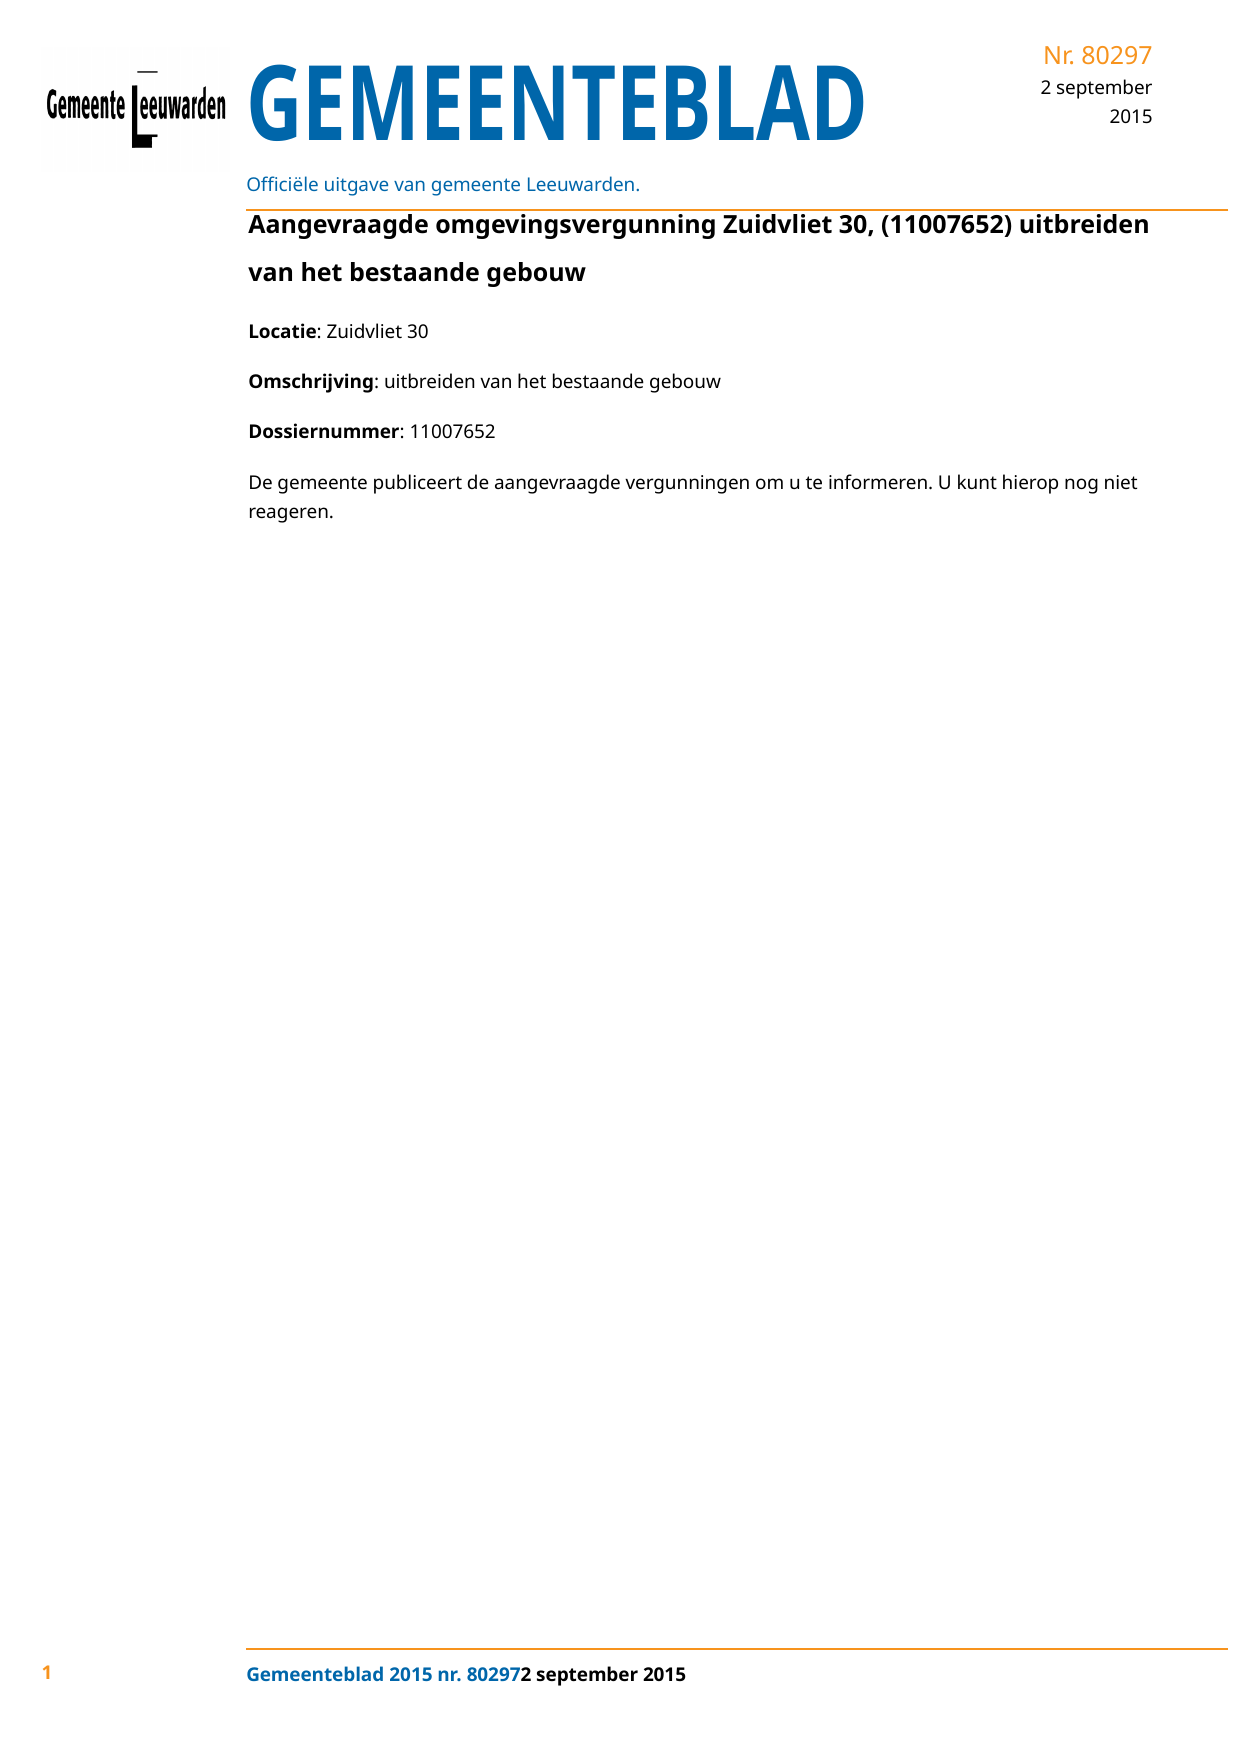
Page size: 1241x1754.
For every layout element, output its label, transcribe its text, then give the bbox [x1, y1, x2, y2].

picture [41, 47, 231, 172]
text Dossiernummer: 11007652 [248, 419, 1152, 444]
text Aangevraagde omgevingsvergunning Zuidvliet 30, (11007652) uitbreiden van het bestaande gebouw [248, 211, 1152, 288]
text De gemeente publiceert de aangevraagde vergunningen om u te informeren. U kunt hierop nog niet reageren. [248, 469, 1152, 524]
text Locatie: Zuidvliet 30 [248, 318, 1152, 344]
text Omschrijving: uitbreiden van het bestaande gebouw [248, 368, 1152, 394]
